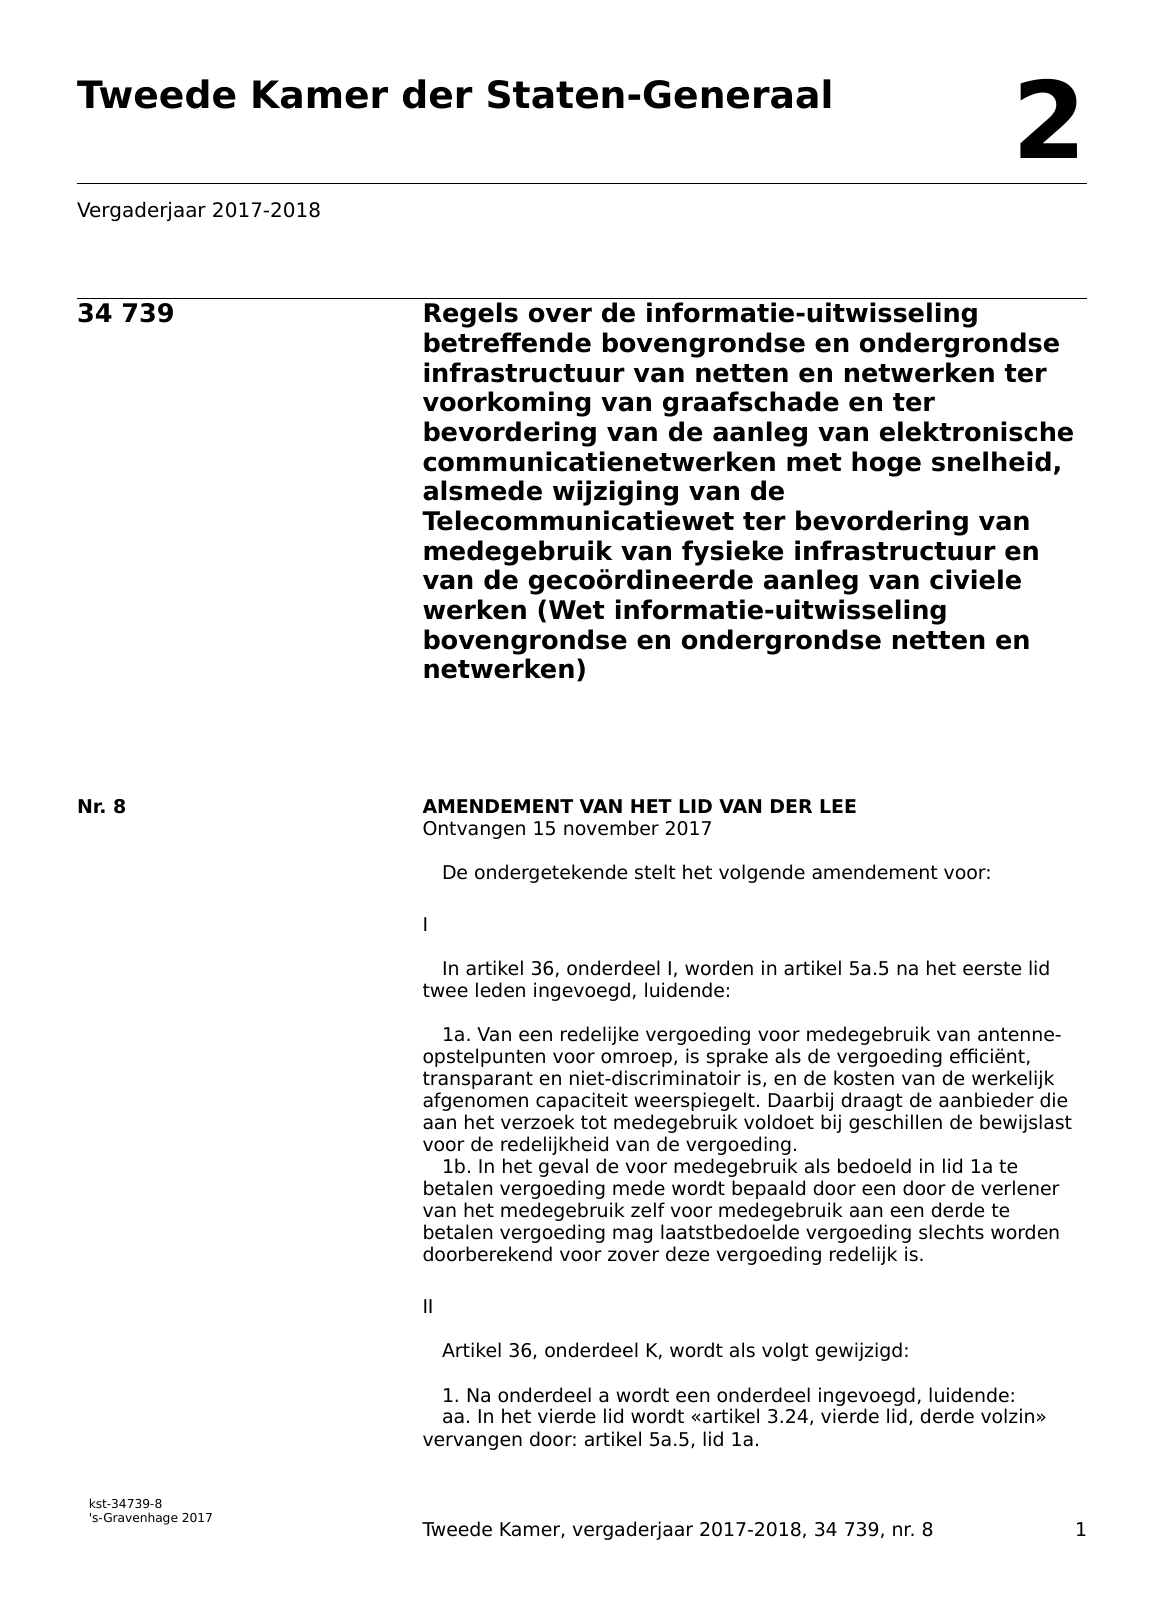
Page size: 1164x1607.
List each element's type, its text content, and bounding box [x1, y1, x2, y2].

subtitle Nr. 8 AMENDEMENT VAN HET LID VAN DER LEE [77, 796, 1087, 818]
text Artikel 36, onderdeel K, wordt als volgt gewijzigd: [422, 1340, 1087, 1362]
text 1a. Van een redelijke vergoeding voor medegebruik van antenne-opstelpunten voor omroep, is sprake als de vergoeding efficiënt, transparant en niet-discriminatoir is, en de kosten van de werkelijk afgenomen capaciteit weerspiegelt. Daarbij draagt de aanbieder die aan het verzoek tot medegebruik voldoet bij geschillen de bewijslast voor de redelijkheid van de vergoeding. [422, 1024, 1087, 1156]
text In artikel 36, onderdeel I, worden in artikel 5a.5 na het eerste lid twee leden ingevoegd, luidende: [422, 958, 1087, 1002]
text 's-Gravenhage 2017 [88, 1511, 323, 1525]
table_header Tweede Kamer der Staten-Generaal [77, 59, 886, 183]
subtitle I [422, 914, 1087, 936]
text De ondergetekende stelt het volgende amendement voor: [422, 862, 1087, 884]
table_cell Vergaderjaar 2017-2018 [77, 184, 1087, 298]
subtitle II [422, 1296, 1087, 1318]
text aa. In het vierde lid wordt «artikel 3.24, vierde lid, derde volzin» vervangen door: artikel 5a.5, lid 1a. [422, 1406, 1087, 1450]
text 1. Na onderdeel a wordt een onderdeel ingevoegd, luidende: [422, 1384, 1087, 1406]
table_header 2 [886, 59, 1087, 183]
text kst-34739-8 [88, 1497, 323, 1511]
text Ontvangen 15 november 2017 [422, 818, 1087, 840]
text 1b. In het geval de voor medegebruik als bedoeld in lid 1a te betalen vergoeding mede wordt bepaald door een door de verlener van het medegebruik zelf voor medegebruik aan een derde te betalen vergoeding mag laatstbedoelde vergoeding slechts worden doorberekend voor zover deze vergoeding redelijk is. [422, 1156, 1087, 1266]
subtitle 34 739 Regels over de informatie-uitwisseling betreffende bovengrondse en ondergrondse infrastructuur van netten en netwerken ter voorkoming van graafschade en ter bevordering van de aanleg van elektronische communicatienetwerken met hoge snelheid, alsmede wijziging van de Telecommunicatiewet ter bevordering van medegebruik van fysieke infrastructuur en van de gecoördineerde aanleg van civiele werken (Wet informatie-uitwisseling bovengrondse en ondergrondse netten en netwerken) [77, 299, 1087, 685]
